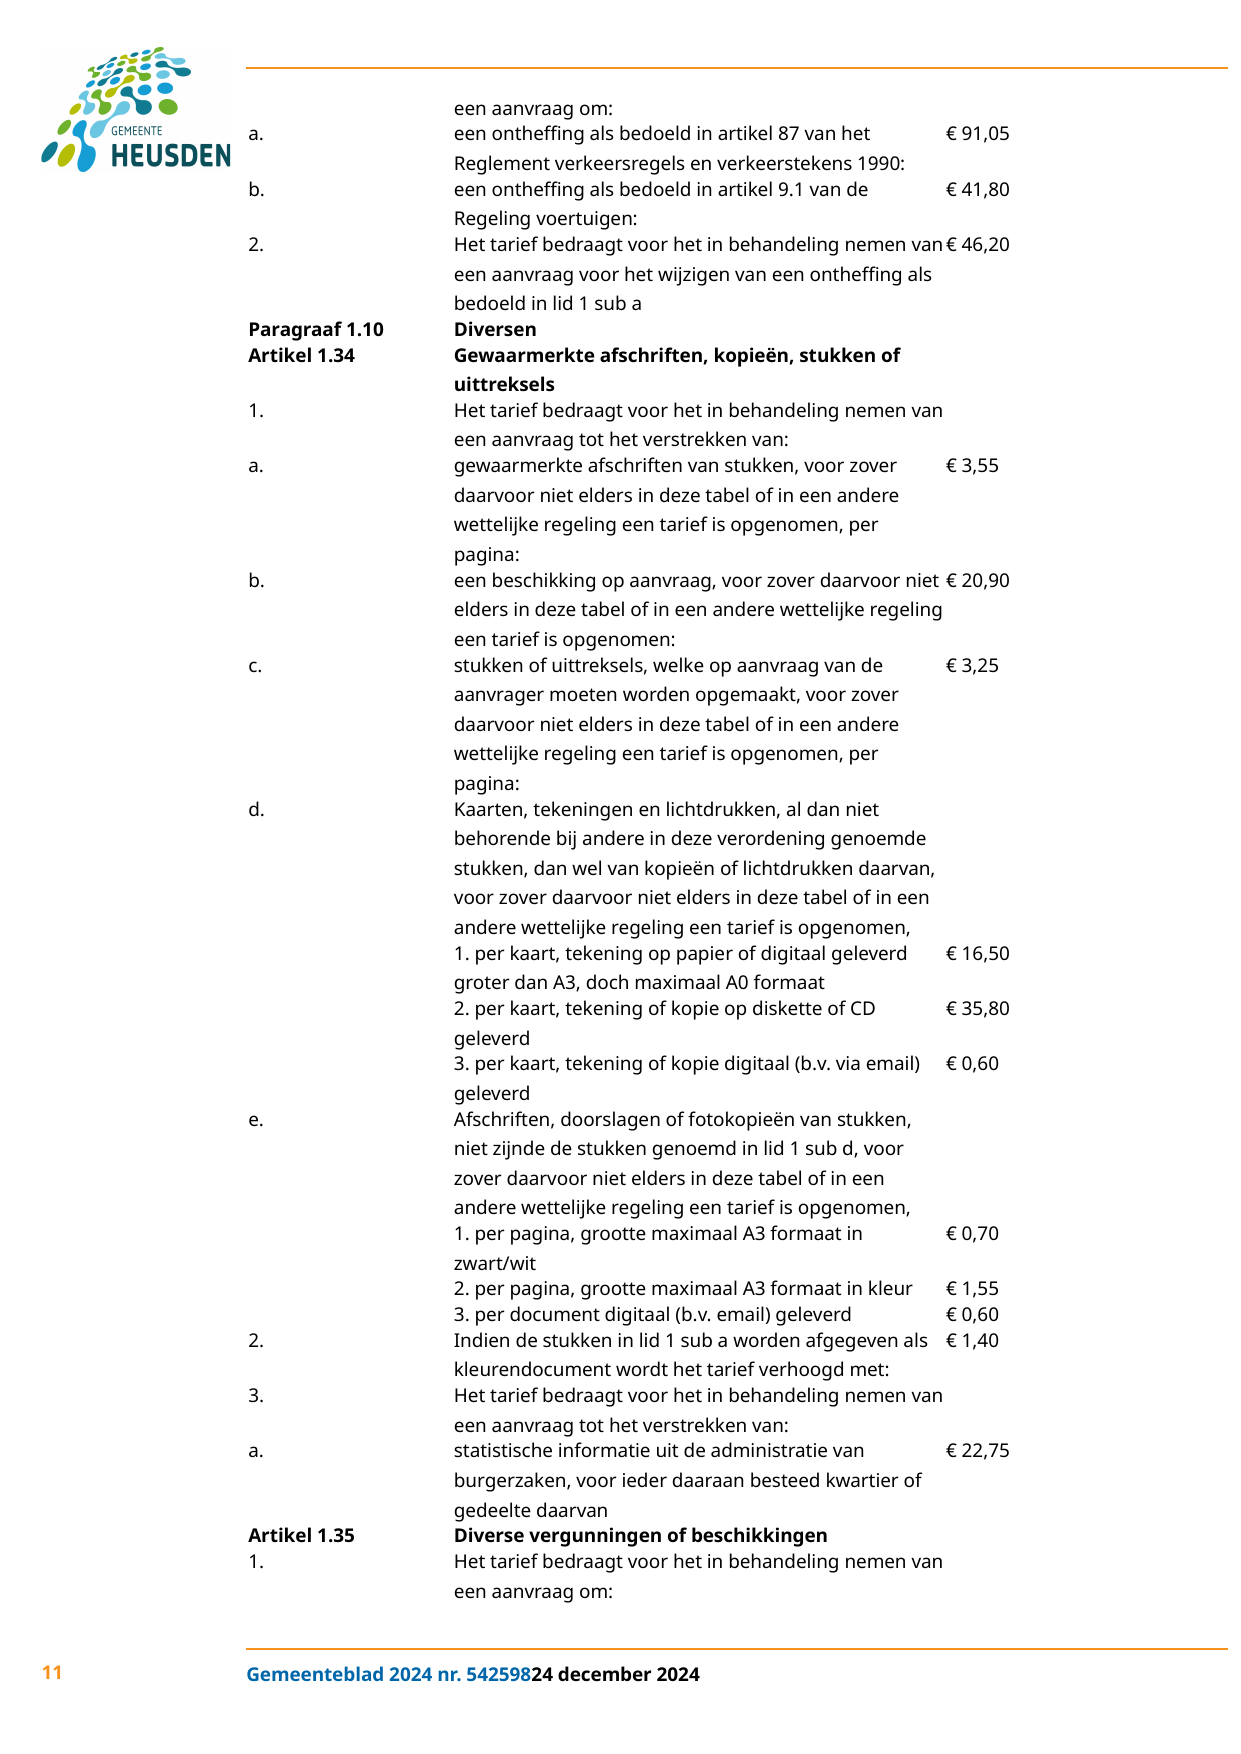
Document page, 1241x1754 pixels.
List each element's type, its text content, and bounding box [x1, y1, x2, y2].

table_cell Het tarief bedraagt voor het in behandeling nemen van een aanvraag om: [454, 1548, 946, 1604]
table_cell a. [248, 453, 454, 567]
table_cell [248, 1220, 454, 1276]
table_cell d. [248, 796, 454, 940]
table_cell € 20,90 [946, 567, 1152, 652]
table_cell 1. per kaart, tekening op papier of digitaal geleverd groter dan A3, doch maximaal A0 formaat [454, 940, 946, 995]
table_cell een ontheffing als bedoeld in artikel 87 van het Reglement verkeersregels en verkeerstekens 1990: [454, 121, 946, 176]
table_cell Diverse vergunningen of beschikkingen [454, 1523, 946, 1548]
table_cell € 3,25 [946, 652, 1152, 796]
table_cell Artikel 1.35 [248, 1523, 454, 1548]
table_cell statistische informatie uit de administratie van burgerzaken, voor ieder daaraan besteed kwartier of gedeelte daarvan [454, 1438, 946, 1523]
table_cell een aanvraag om: [454, 95, 946, 121]
table_cell [946, 342, 1152, 397]
table_cell [946, 316, 1152, 342]
table_cell 2. per pagina, grootte maximaal A3 formaat in kleur [454, 1276, 946, 1301]
table_cell Paragraaf 1.10 [248, 316, 454, 342]
table_cell [248, 1301, 454, 1327]
table_cell [248, 1276, 454, 1301]
table_cell Het tarief bedraagt voor het in behandeling nemen van een aanvraag voor het wijzigen van een ontheffing als bedoeld in lid 1 sub a [454, 231, 946, 316]
table_cell e. [248, 1106, 454, 1220]
table_cell € 22,75 [946, 1438, 1152, 1523]
table_cell [946, 1523, 1152, 1548]
table_cell [248, 995, 454, 1051]
table_cell Kaarten, tekeningen en lichtdrukken, al dan niet behorende bij andere in deze verordening genoemde stukken, dan wel van kopieën of lichtdrukken daarvan, voor zover daarvoor niet elders in deze tabel of in een andere wettelijke regeling een tarief is opgenomen, [454, 796, 946, 940]
table_cell [946, 1383, 1152, 1438]
table_cell € 1,40 [946, 1327, 1152, 1382]
table_cell 3. [248, 1383, 454, 1438]
table_cell Het tarief bedraagt voor het in behandeling nemen van een aanvraag tot het verstrekken van: [454, 1383, 946, 1438]
table_cell € 0,70 [946, 1220, 1152, 1276]
table_cell € 1,55 [946, 1276, 1152, 1301]
table_cell € 46,20 [946, 231, 1152, 316]
table_cell 2. [248, 1327, 454, 1382]
table_cell een ontheffing als bedoeld in artikel 9.1 van de Regeling voertuigen: [454, 176, 946, 231]
table_cell Indien de stukken in lid 1 sub a worden afgegeven als kleurendocument wordt het tarief verhoogd met: [454, 1327, 946, 1382]
table_cell [946, 95, 1152, 121]
table_cell b. [248, 176, 454, 231]
table_cell a. [248, 121, 454, 176]
table_cell € 16,50 [946, 940, 1152, 995]
table_cell € 0,60 [946, 1301, 1152, 1327]
table_cell € 41,80 [946, 176, 1152, 231]
table_cell € 35,80 [946, 995, 1152, 1051]
table_cell b. [248, 567, 454, 652]
table_cell Diversen [454, 316, 946, 342]
table_cell [248, 95, 454, 121]
table_cell [248, 1051, 454, 1106]
table_cell 1. [248, 1548, 454, 1604]
table_cell [946, 1548, 1152, 1604]
table_cell [946, 397, 1152, 452]
table_cell [946, 796, 1152, 940]
table_cell c. [248, 652, 454, 796]
table_cell gewaarmerkte afschriften van stukken, voor zover daarvoor niet elders in deze tabel of in een andere wettelijke regeling een tarief is opgenomen, per pagina: [454, 453, 946, 567]
table_cell Gewaarmerkte afschriften, kopieën, stukken of uittreksels [454, 342, 946, 397]
table_cell stukken of uittreksels, welke op aanvraag van de aanvrager moeten worden opgemaakt, voor zover daarvoor niet elders in deze tabel of in een andere wettelijke regeling een tarief is opgenomen, per pagina: [454, 652, 946, 796]
table_cell € 0,60 [946, 1051, 1152, 1106]
table_cell Het tarief bedraagt voor het in behandeling nemen van een aanvraag tot het verstrekken van: [454, 397, 946, 452]
table_cell [248, 940, 454, 995]
table_cell € 91,05 [946, 121, 1152, 176]
table_cell a. [248, 1438, 454, 1523]
table_cell Artikel 1.34 [248, 342, 454, 397]
table_cell een beschikking op aanvraag, voor zover daarvoor niet elders in deze tabel of in een andere wettelijke regeling een tarief is opgenomen: [454, 567, 946, 652]
table_cell € 3,55 [946, 453, 1152, 567]
picture [41, 47, 231, 172]
table_cell 2. [248, 231, 454, 316]
table_cell Afschriften, doorslagen of fotokopieën van stukken, niet zijnde de stukken genoemd in lid 1 sub d, voor zover daarvoor niet elders in deze tabel of in een andere wettelijke regeling een tarief is opgenomen, [454, 1106, 946, 1220]
table_cell 3. per document digitaal (b.v. email) geleverd [454, 1301, 946, 1327]
table_cell 3. per kaart, tekening of kopie digitaal (b.v. via email) geleverd [454, 1051, 946, 1106]
table_cell 2. per kaart, tekening of kopie op diskette of CD geleverd [454, 995, 946, 1051]
table_cell 1. per pagina, grootte maximaal A3 formaat in zwart/wit [454, 1220, 946, 1276]
table_cell 1. [248, 397, 454, 452]
table_cell [946, 1106, 1152, 1220]
